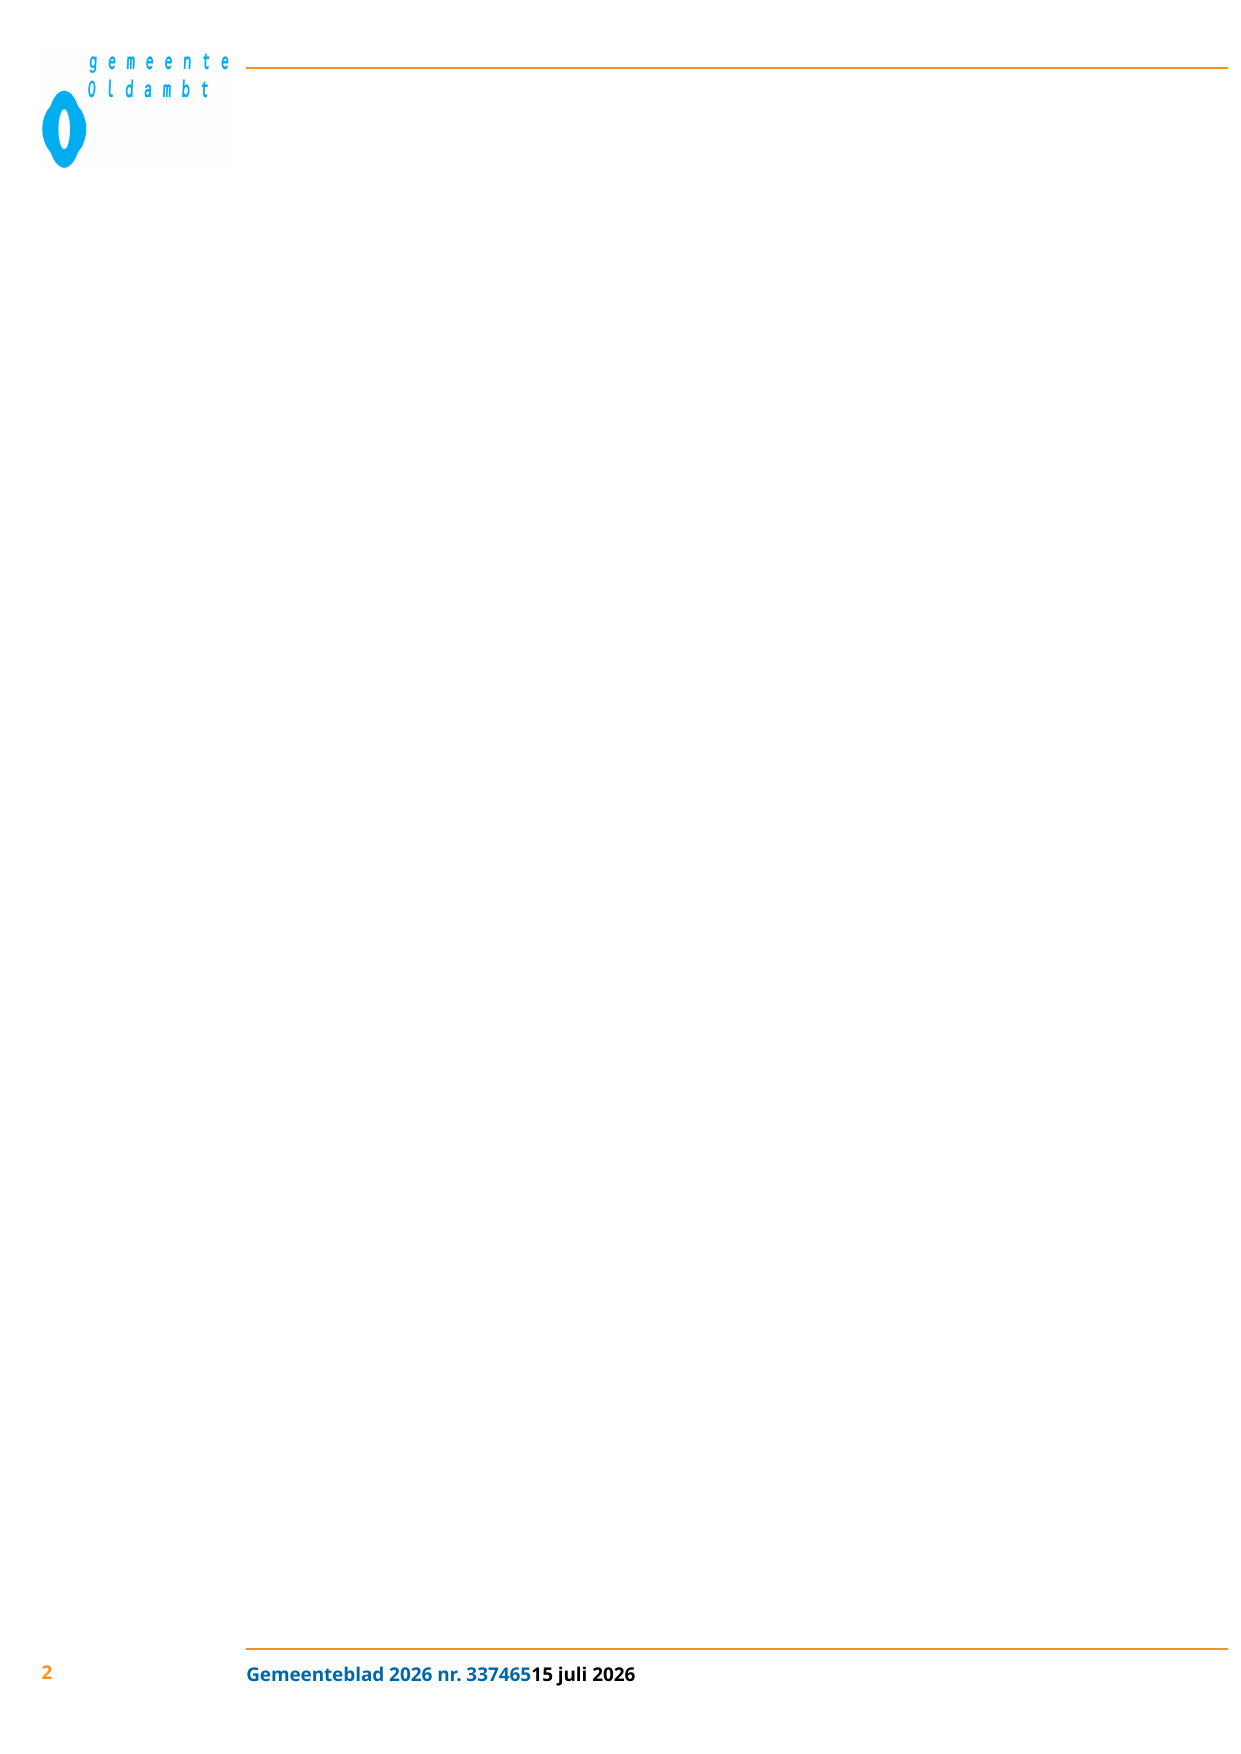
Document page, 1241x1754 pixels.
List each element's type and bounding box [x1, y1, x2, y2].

picture [41, 47, 231, 172]
